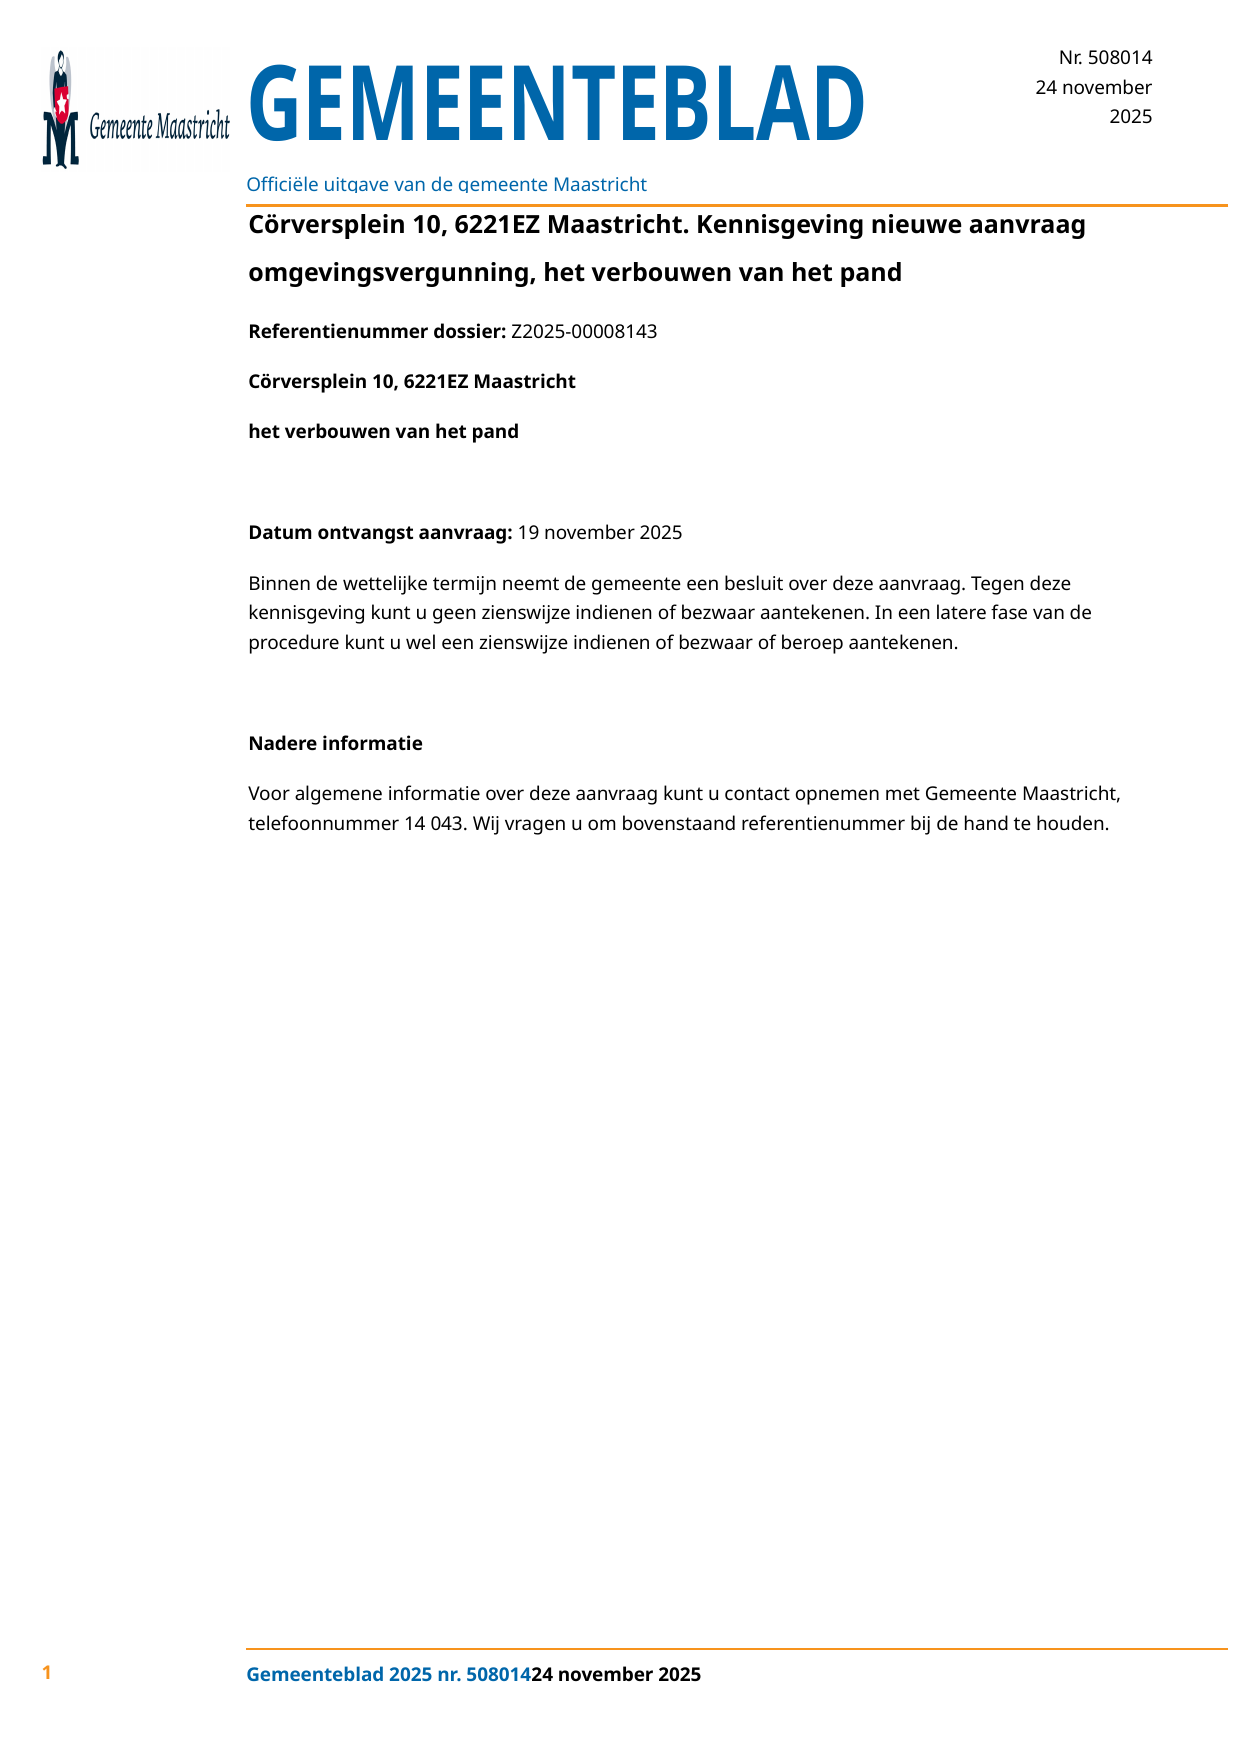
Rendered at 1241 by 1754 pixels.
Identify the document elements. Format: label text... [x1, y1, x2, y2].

text Datum ontvangst aanvraag: 19 november 2025 [248, 519, 1152, 545]
text Voor algemene informatie over deze aanvraag kunt u contact opnemen met Gemeente Maastricht, telefoonnummer 14 043. Wij vragen u om bovenstaand referentienummer bij de hand te houden. [248, 780, 1152, 836]
text Nadere informatie [248, 730, 1152, 756]
text Cörversplein 10, 6221EZ Maastricht. Kennisgeving nieuwe aanvraag omgevingsvergunning, het verbouwen van het pand [248, 207, 1152, 288]
text Referentienummer dossier: Z2025-00008143 [248, 318, 1152, 344]
picture [41, 47, 231, 172]
text Binnen de wettelijke termijn neemt de gemeente een besluit over deze aanvraag. Tegen deze kennisgeving kunt u geen zienswijze indienen of bezwaar aantekenen. In een latere fase van de procedure kunt u wel een zienswijze indienen of bezwaar of beroep aantekenen. [248, 570, 1152, 655]
text het verbouwen van het pand [248, 419, 1152, 444]
text Cörversplein 10, 6221EZ Maastricht [248, 368, 1152, 394]
